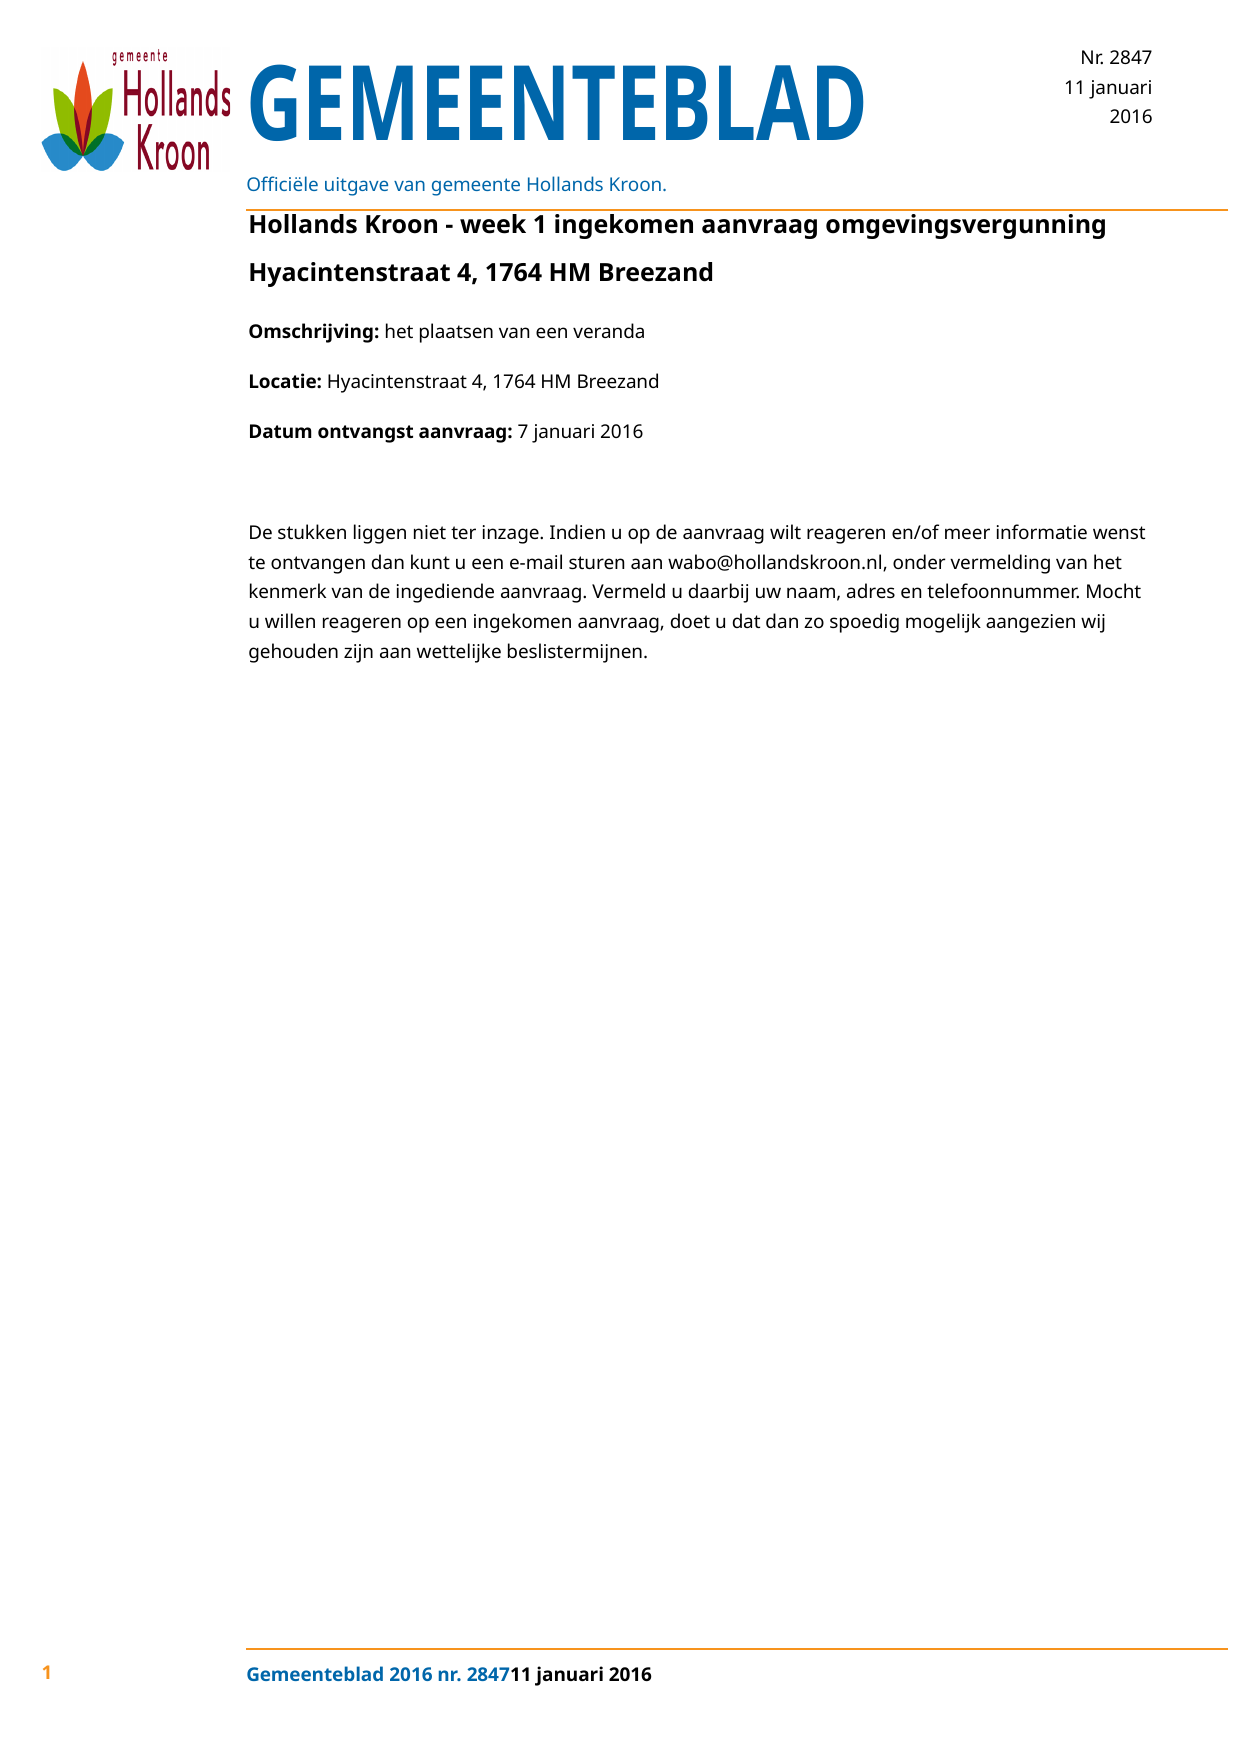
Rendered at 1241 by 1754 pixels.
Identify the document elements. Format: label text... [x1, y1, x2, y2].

text Hollands Kroon - week 1 ingekomen aanvraag omgevingsvergunning Hyacintenstraat 4, 1764 HM Breezand [248, 211, 1152, 288]
text Locatie: Hyacintenstraat 4, 1764 HM Breezand [248, 368, 1152, 394]
text De stukken liggen niet ter inzage. Indien u op de aanvraag wilt reageren en/of meer informatie wenst te ontvangen dan kunt u een e-mail sturen aan wabo@hollandskroon.nl, onder vermelding van het kenmerk van de ingediende aanvraag. Vermeld u daarbij uw naam, adres en telefoonnummer. Mocht u willen reageren op een ingekomen aanvraag, doet u dat dan zo spoedig mogelijk aangezien wij gehouden zijn aan wettelijke beslistermijnen. [248, 519, 1152, 664]
picture [41, 47, 231, 172]
text Datum ontvangst aanvraag: 7 januari 2016 [248, 419, 1152, 444]
text Omschrijving: het plaatsen van een veranda [248, 318, 1152, 344]
